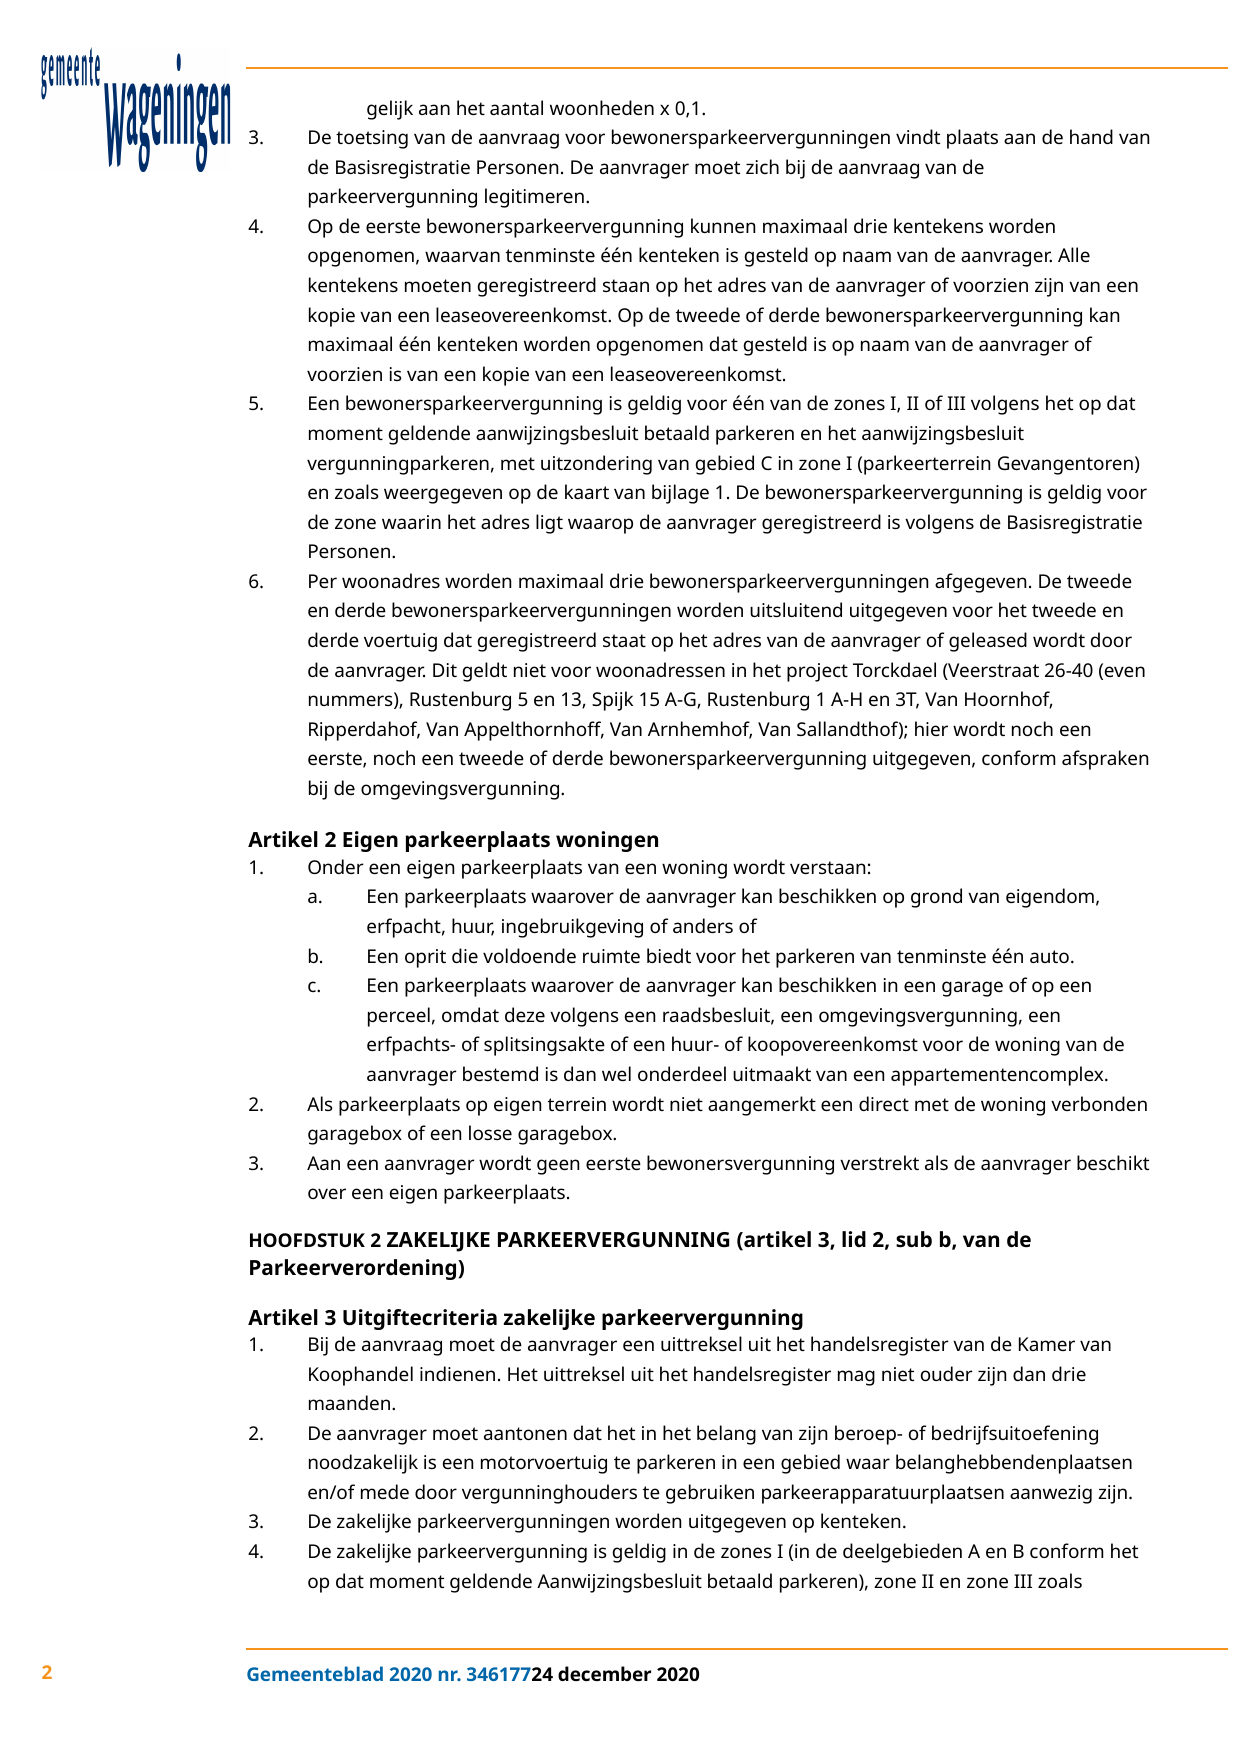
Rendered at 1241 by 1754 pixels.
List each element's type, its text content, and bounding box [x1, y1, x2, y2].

list Een parkeerplaats waarover de aanvrager kan beschikken in een garage of op een perceel, omdat deze volgens een raadsbesluit, een omgevingsvergunning, een erfpachts- of splitsingsakte of een huur- of koopovereenkomst voor de woning van de aanvrager bestemd is dan wel onderdeel uitmaakt van een appartementencomplex. [307, 972, 1152, 1087]
list Een oprit die voldoende ruimte biedt voor het parkeren van tenminste één auto. [307, 943, 1152, 968]
list Onder een eigen parkeerplaats van een woning wordt verstaan: [248, 854, 1152, 880]
list Een bewonersparkeervergunning is geldig voor één van de zones I, II of III volgens het op dat moment geldende aanwijzingsbesluit betaald parkeren en het aanwijzingsbesluit vergunningparkeren, met uitzondering van gebied C in zone I (parkeerterrein Gevangentoren) en zoals weergegeven op de kaart van bijlage 1. De bewonersparkeervergunning is geldig voor de zone waarin het adres ligt waarop de aanvrager geregistreerd is volgens de Basisregistratie Personen. [248, 391, 1152, 564]
list Een parkeerplaats waarover de aanvrager kan beschikken op grond van eigendom, erfpacht, huur, ingebruikgeving of anders of [307, 884, 1152, 939]
list De zakelijke parkeervergunningen worden uitgegeven op kenteken. [248, 1509, 1152, 1534]
picture [41, 47, 231, 172]
text Artikel 2 Eigen parkeerplaats woningen [248, 826, 1152, 854]
list Op de eerste bewonersparkeervergunning kunnen maximaal drie kentekens worden opgenomen, waarvan tenminste één kenteken is gesteld op naam van de aanvrager. Alle kentekens moeten geregistreerd staan op het adres van de aanvrager of voorzien zijn van een kopie van een leaseovereenkomst. Op de tweede of derde bewonersparkeervergunning kan maximaal één kenteken worden opgenomen dat gesteld is op naam van de aanvrager of voorzien is van een kopie van een leaseovereenkomst. [248, 213, 1152, 387]
list gelijk aan het aantal woonheden x 0,1. [307, 95, 1152, 121]
list De toetsing van de aanvraag voor bewonersparkeervergunningen vindt plaats aan de hand van de Basisregistratie Personen. De aanvrager moet zich bij de aanvraag van de parkeervergunning legitimeren. [248, 124, 1152, 209]
list Per woonadres worden maximaal drie bewonersparkeervergunningen afgegeven. De tweede en derde bewonersparkeervergunningen worden uitsluitend uitgegeven voor het tweede en derde voertuig dat geregistreerd staat op het adres van de aanvrager of geleased wordt door de aanvrager. Dit geldt niet voor woonadressen in het project Torckdael (Veerstraat 26-40 (even nummers), Rustenburg 5 en 13, Spijk 15 A-G, Rustenburg 1 A-H en 3T, Van Hoornhof, Ripperdahof, Van Appelthornhoff, Van Arnhemhof, Van Sallandthof); hier wordt noch een eerste, noch een tweede of derde bewonersparkeervergunning uitgegeven, conform afspraken bij de omgevingsvergunning. [248, 568, 1152, 801]
list Als parkeerplaats op eigen terrein wordt niet aangemerkt een direct met de woning verbonden garagebox of een losse garagebox. [248, 1091, 1152, 1146]
list De aanvrager moet aantonen dat het in het belang van zijn beroep- of bedrijfsuitoefening noodzakelijk is een motorvoertuig te parkeren in een gebied waar belanghebbendenplaatsen en/of mede door vergunninghouders te gebruiken parkeerapparatuurplaatsen aanwezig zijn. [248, 1420, 1152, 1505]
list Bij de aanvraag moet de aanvrager een uittreksel uit het handelsregister van de Kamer van Koophandel indienen. Het uittreksel uit het handelsregister mag niet ouder zijn dan drie maanden. [248, 1331, 1152, 1416]
list De zakelijke parkeervergunning is geldig in de zones I (in de deelgebieden A en B conform het op dat moment geldende Aanwijzingsbesluit betaald parkeren), zone II en zone III zoals [248, 1538, 1152, 1594]
text Artikel 3 Uitgiftecriteria zakelijke parkeervergunning [248, 1303, 1152, 1331]
text HOOFDSTUK 2 ZAKELIJKE PARKEERVERGUNNING (artikel 3, lid 2, sub b, van de Parkeerverordening) [248, 1225, 1152, 1282]
list Aan een aanvrager wordt geen eerste bewonersvergunning verstrekt als de aanvrager beschikt over een eigen parkeerplaats. [248, 1150, 1152, 1205]
